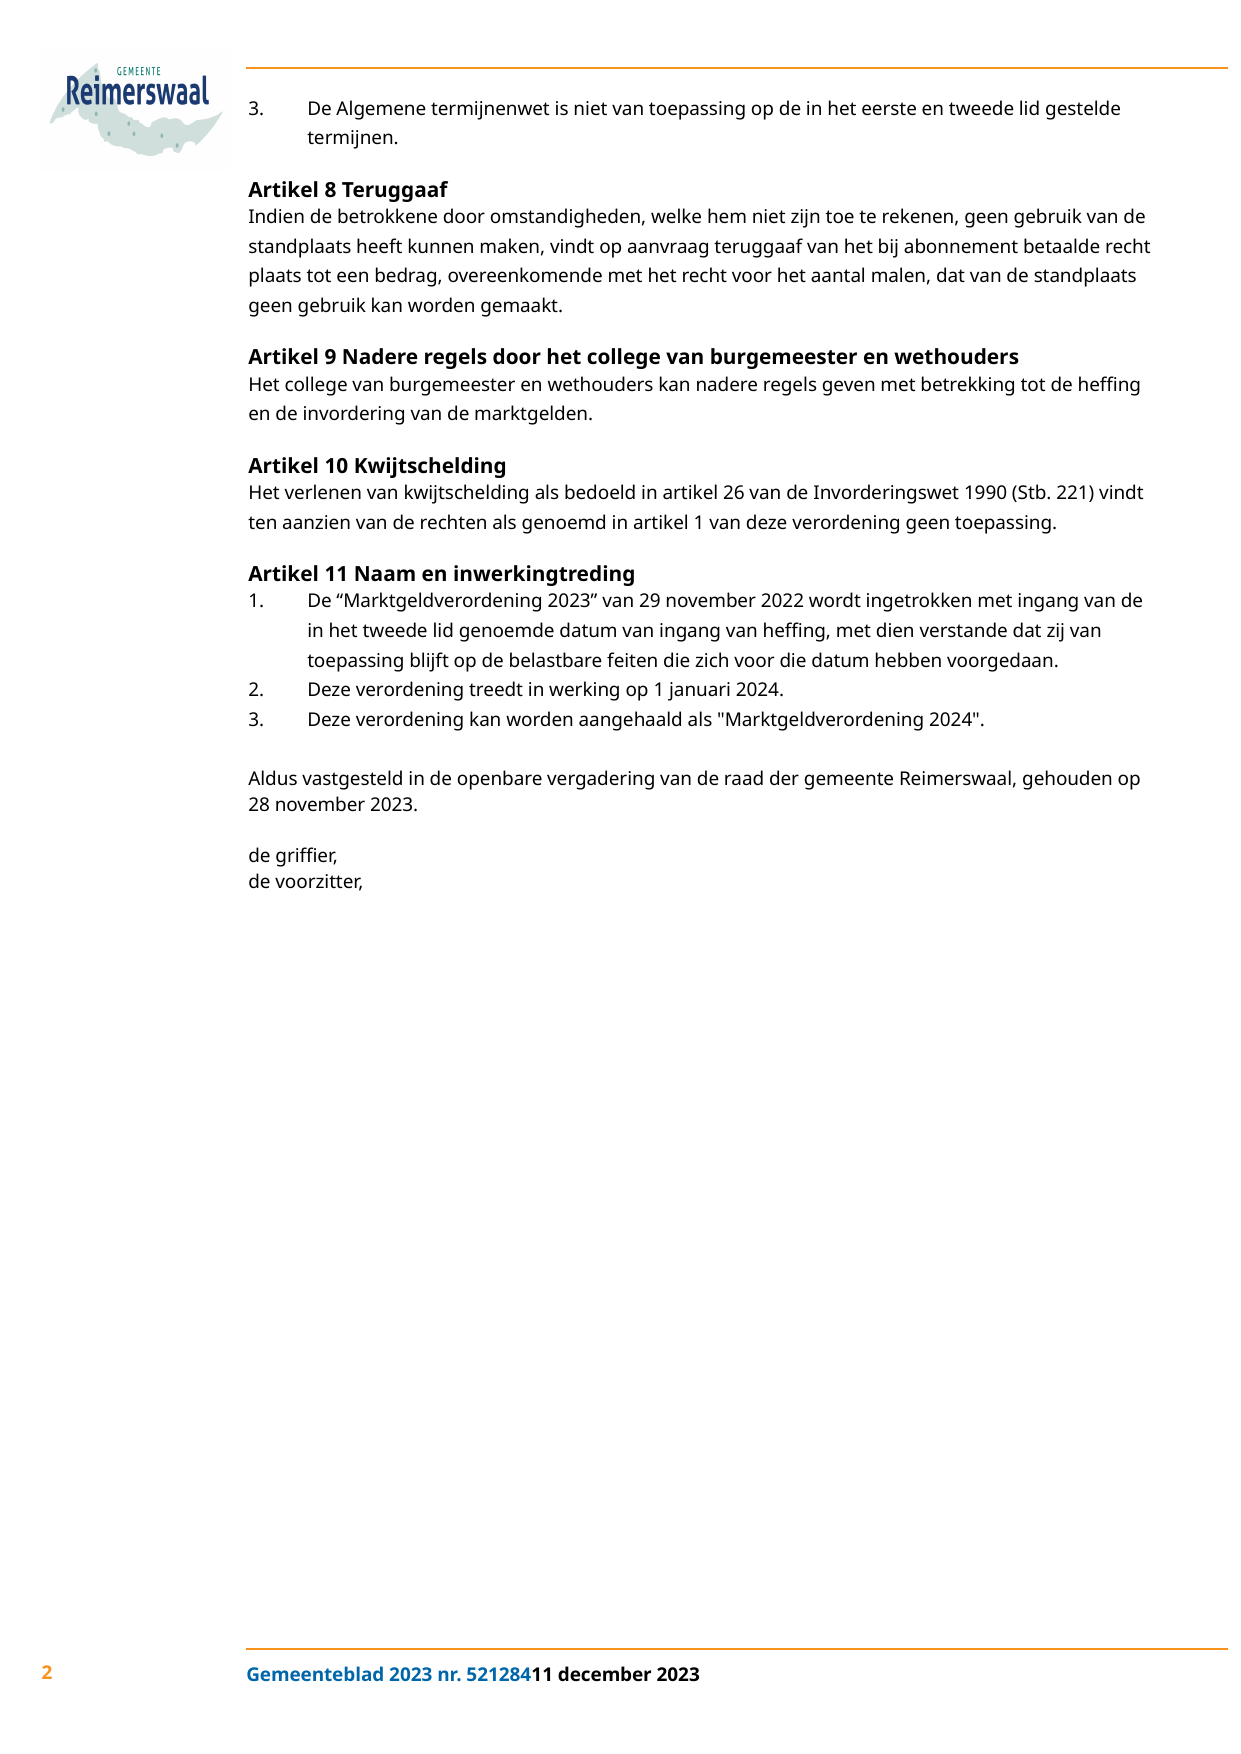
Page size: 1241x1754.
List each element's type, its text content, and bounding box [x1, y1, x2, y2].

text Artikel 8 Teruggaaf [248, 175, 1152, 203]
list Deze verordening kan worden aangehaald als "Marktgeldverordening 2024". [248, 706, 1152, 732]
text de griffier, [248, 842, 1152, 868]
text Het verlenen van kwijtschelding als bedoeld in artikel 26 van de Invorderingswet 1990 (Stb. 221) vindt ten aanzien van de rechten als genoemd in artikel 1 van deze verordening geen toepassing. [248, 479, 1152, 534]
text Artikel 9 Nadere regels door het college van burgemeester en wethouders [248, 342, 1152, 371]
text Indien de betrokkene door omstandigheden, welke hem niet zijn toe te rekenen, geen gebruik van de standplaats heeft kunnen maken, vindt op aanvraag teruggaaf van het bij abonnement betaalde recht plaats tot een bedrag, overeenkomende met het recht voor het aantal malen, dat van de standplaats geen gebruik kan worden gemaakt. [248, 203, 1152, 318]
picture [41, 47, 231, 172]
text Het college van burgemeester en wethouders kan nadere regels geven met betrekking tot de heffing en de invordering van de marktgelden. [248, 371, 1152, 426]
text Artikel 10 Kwijtschelding [248, 451, 1152, 479]
list Deze verordening treedt in werking op 1 januari 2024. [248, 676, 1152, 702]
list De Algemene termijnenwet is niet van toepassing op de in het eerste en tweede lid gestelde termijnen. [248, 95, 1152, 150]
text Aldus vastgesteld in de openbare vergadering van de raad der gemeente Reimerswaal, gehouden op 28 november 2023. [248, 765, 1152, 817]
list De “Marktgeldverordening 2023” van 29 november 2022 wordt ingetrokken met ingang van de in het tweede lid genoemde datum van ingang van heffing, met dien verstande dat zij van toepassing blijft op de belastbare feiten die zich voor die datum hebben voorgedaan. [248, 588, 1152, 673]
text Artikel 11 Naam en inwerkingtreding [248, 559, 1152, 588]
text de voorzitter, [248, 868, 1152, 894]
